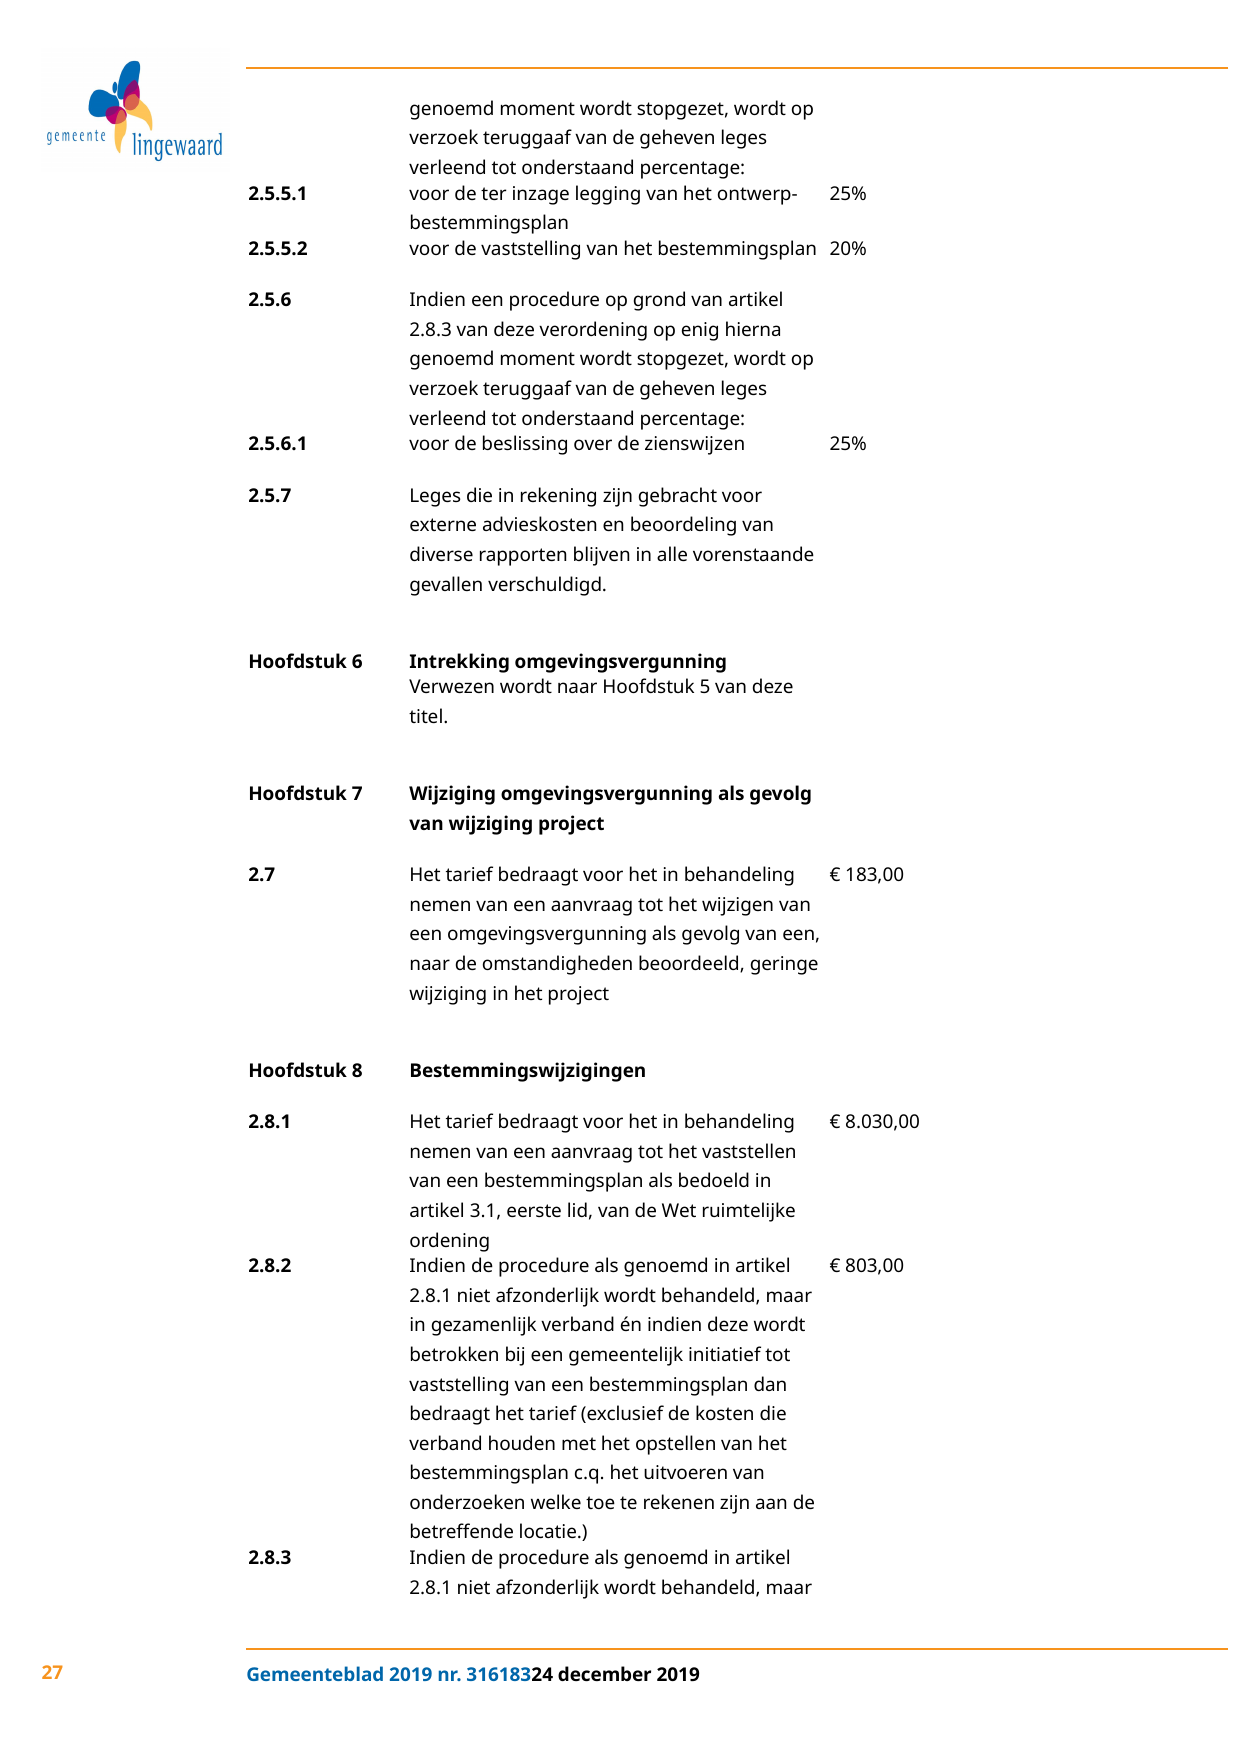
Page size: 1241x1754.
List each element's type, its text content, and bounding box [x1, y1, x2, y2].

table_cell [829, 648, 991, 674]
table_cell [991, 861, 1152, 1006]
table_cell [991, 180, 1152, 235]
table_cell [409, 261, 829, 286]
table_cell [991, 431, 1152, 456]
table_cell [409, 1031, 829, 1057]
table_cell [409, 1006, 829, 1031]
table_cell Hoofdstuk 7 [248, 780, 409, 836]
table_cell 2.8.1 [248, 1109, 409, 1252]
table_cell [829, 1006, 991, 1031]
table_cell voor de vaststelling van het bestemmingsplan [409, 235, 829, 261]
table_cell [829, 1545, 991, 1600]
table_cell 2.5.5.2 [248, 235, 409, 261]
table_cell [991, 836, 1152, 861]
table_cell 2.5.6.1 [248, 431, 409, 456]
table_cell [829, 1083, 991, 1108]
table_cell € 8.030,00 [829, 1109, 991, 1252]
table_cell Hoofdstuk 8 [248, 1057, 409, 1083]
table_cell Intrekking omgevingsvergunning [409, 648, 829, 674]
table_cell [991, 456, 1152, 482]
table_cell [248, 729, 409, 755]
table_cell [409, 622, 829, 648]
table_cell [991, 648, 1152, 674]
table_cell [991, 780, 1152, 836]
table_cell Het tarief bedraagt voor het in behandeling nemen van een aanvraag tot het wijzigen van een omgevingsvergunning als gevolg van een, naar de omstandigheden beoordeeld, geringe wijziging in het project [409, 861, 829, 1006]
table_cell 2.8.2 [248, 1253, 409, 1544]
table_cell [829, 482, 991, 596]
table_cell [248, 622, 409, 648]
table_cell [991, 596, 1152, 622]
table_cell [991, 729, 1152, 755]
table_cell [248, 674, 409, 729]
table_cell 2.7 [248, 861, 409, 1006]
table_cell voor de beslissing over de zienswijzen [409, 431, 829, 456]
table_cell 2.8.3 [248, 1545, 409, 1600]
table_cell [991, 1109, 1152, 1252]
table_cell [991, 1253, 1152, 1544]
table_cell [991, 482, 1152, 596]
table_cell [829, 1031, 991, 1057]
table_cell genoemd moment wordt stopgezet, wordt op verzoek teruggaaf van de geheven leges verleend tot onderstaand percentage: [409, 95, 829, 180]
table_cell [409, 755, 829, 780]
table_cell [829, 261, 991, 286]
table_cell [829, 456, 991, 482]
picture [41, 47, 231, 172]
table_cell [248, 1083, 409, 1108]
table_cell Indien een procedure op grond van artikel 2.8.3 van deze verordening op enig hierna genoemd moment wordt stopgezet, wordt op verzoek teruggaaf van de geheven leges verleend tot onderstaand percentage: [409, 286, 829, 431]
table_cell 2.5.7 [248, 482, 409, 596]
table_cell Leges die in rekening zijn gebracht voor externe advieskosten en beoordeling van diverse rapporten blijven in alle vorenstaande gevallen verschuldigd. [409, 482, 829, 596]
table_cell [248, 1031, 409, 1057]
table_cell Hoofdstuk 6 [248, 648, 409, 674]
table_cell Wijziging omgevingsvergunning als gevolg van wijziging project [409, 780, 829, 836]
table_cell € 803,00 [829, 1253, 991, 1544]
table_cell [991, 286, 1152, 431]
table_cell [248, 1006, 409, 1031]
table_cell [991, 1545, 1152, 1600]
table_cell [991, 261, 1152, 286]
table_cell [829, 674, 991, 729]
table_cell [409, 729, 829, 755]
table_cell [248, 596, 409, 622]
table_cell [248, 261, 409, 286]
table_cell 25% [829, 180, 991, 235]
table_cell [409, 1083, 829, 1108]
table_cell [248, 836, 409, 861]
table_cell [991, 755, 1152, 780]
table_cell [991, 1031, 1152, 1057]
table_cell [829, 95, 991, 180]
table_cell [991, 1083, 1152, 1108]
table_cell [409, 836, 829, 861]
table_cell 20% [829, 235, 991, 261]
table_cell [829, 596, 991, 622]
table_cell [829, 286, 991, 431]
table_cell [991, 1006, 1152, 1031]
table_cell Verwezen wordt naar Hoofdstuk 5 van deze titel. [409, 674, 829, 729]
table_cell [991, 1057, 1152, 1083]
table_cell 2.5.5.1 [248, 180, 409, 235]
table_cell Het tarief bedraagt voor het in behandeling nemen van een aanvraag tot het vaststellen van een bestemmingsplan als bedoeld in artikel 3.1, eerste lid, van de Wet ruimtelijke ordening [409, 1109, 829, 1252]
table_cell [991, 235, 1152, 261]
table_cell [409, 456, 829, 482]
table_cell [829, 1057, 991, 1083]
table_cell [991, 95, 1152, 180]
table_cell 2.5.6 [248, 286, 409, 431]
table_cell [991, 622, 1152, 648]
table_cell [409, 596, 829, 622]
table_cell [991, 674, 1152, 729]
table_cell [829, 780, 991, 836]
table_cell [829, 622, 991, 648]
table_cell 25% [829, 431, 991, 456]
table_cell voor de ter inzage legging van het ontwerp-bestemmingsplan [409, 180, 829, 235]
table_cell [829, 729, 991, 755]
table_cell [248, 456, 409, 482]
table_cell [829, 836, 991, 861]
table_cell Indien de procedure als genoemd in artikel 2.8.1 niet afzonderlijk wordt behandeld, maar in gezamenlijk verband én indien deze wordt betrokken bij een gemeentelijk initiatief tot vaststelling van een bestemmingsplan dan bedraagt het tarief (exclusief de kosten die verband houden met het opstellen van het bestemmingsplan c.q. het uitvoeren van onderzoeken welke toe te rekenen zijn aan de betreffende locatie.) [409, 1253, 829, 1544]
table_cell € 183,00 [829, 861, 991, 1006]
table_cell Indien de procedure als genoemd in artikel 2.8.1 niet afzonderlijk wordt behandeld, maar [409, 1545, 829, 1600]
table_cell Bestemmingswijzigingen [409, 1057, 829, 1083]
table_cell [248, 95, 409, 180]
table_cell [829, 755, 991, 780]
table_cell [248, 755, 409, 780]
